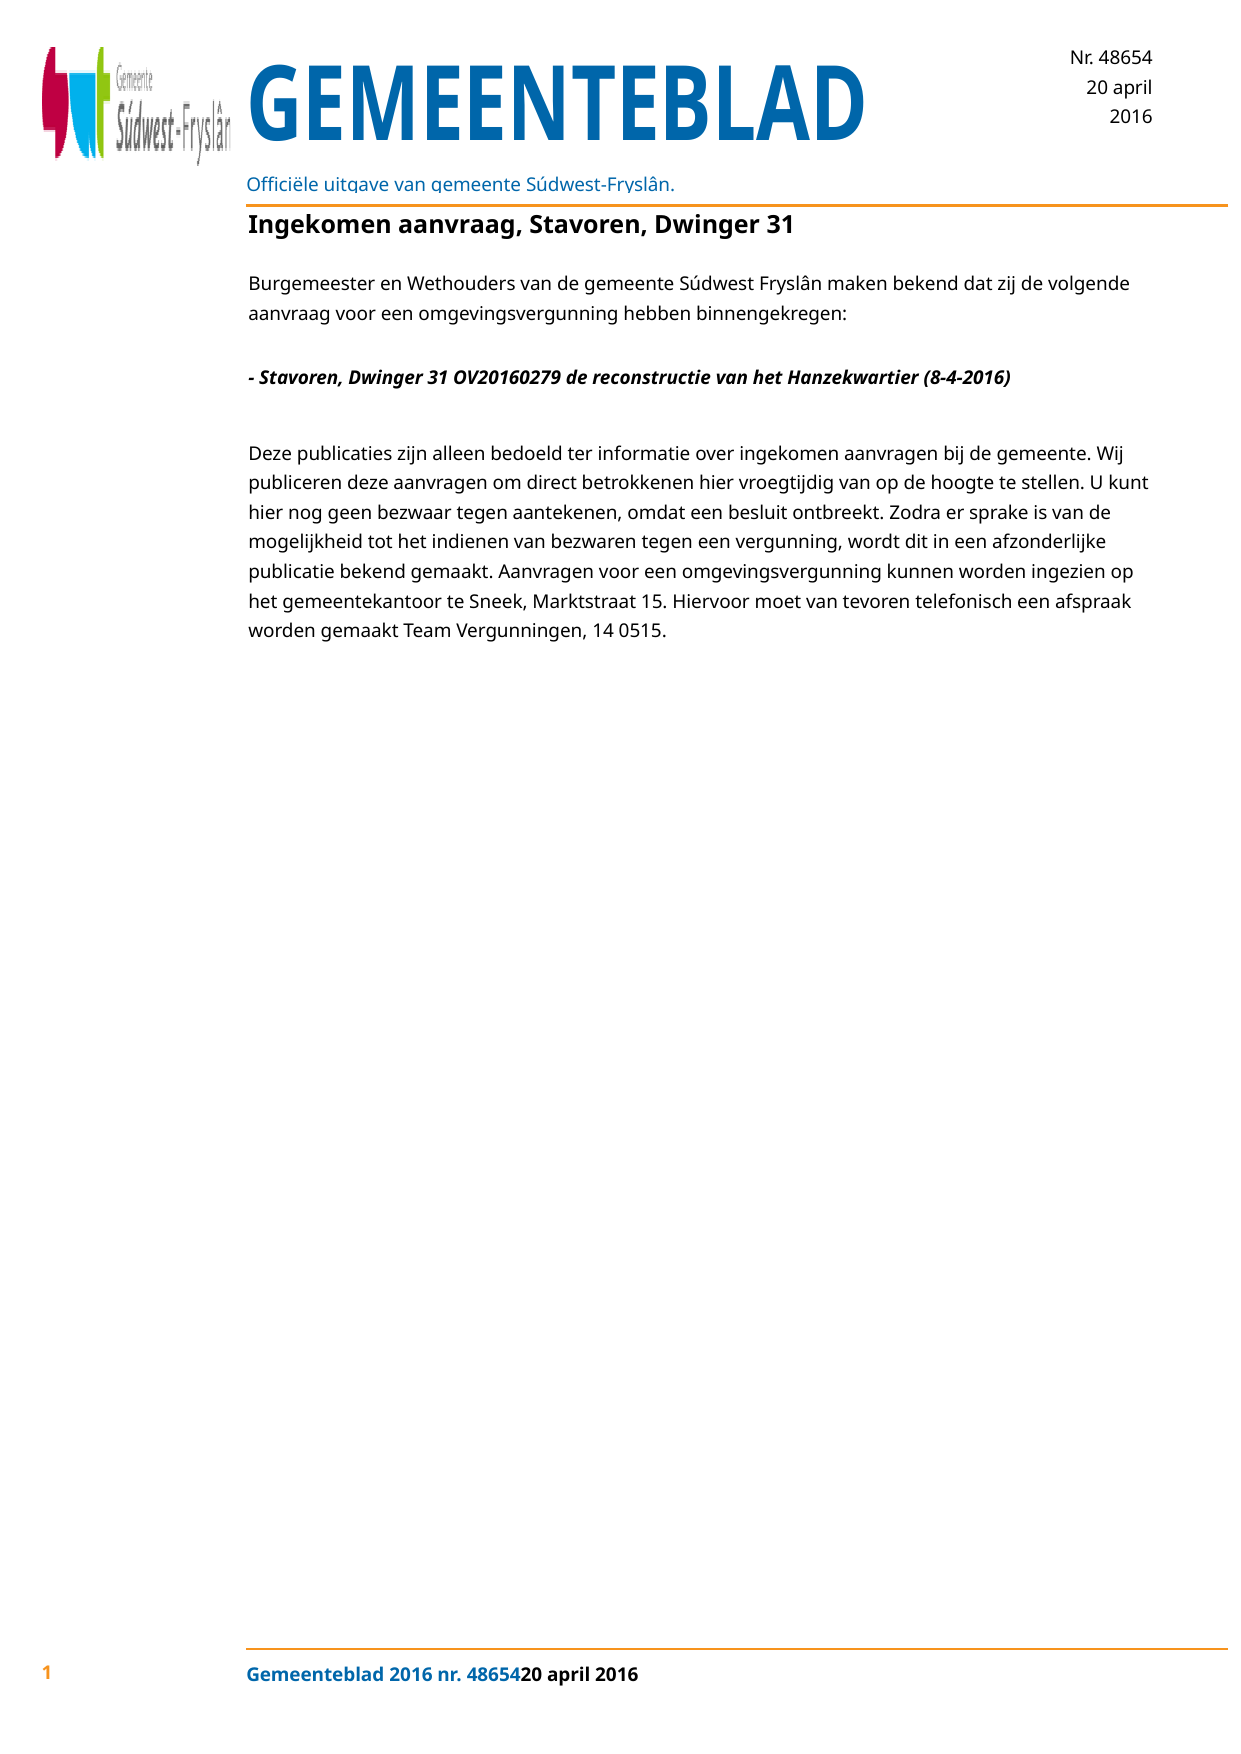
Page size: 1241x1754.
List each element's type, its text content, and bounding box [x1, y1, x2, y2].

text - Stavoren, Dwinger 31 OV20160279 de reconstructie van het Hanzekwartier (8-4-2016) [248, 364, 1152, 389]
text Deze publicaties zijn alleen bedoeld ter informatie over ingekomen aanvragen bij de gemeente. Wij publiceren deze aanvragen om direct betrokkenen hier vroegtijdig van op de hoogte te stellen. U kunt hier nog geen bezwaar tegen aantekenen, omdat een besluit ontbreekt. Zodra er sprake is van de mogelijkheid tot het indienen van bezwaren tegen een vergunning, wordt dit in een afzonderlijke publicatie bekend gemaakt. Aanvragen voor een omgevingsvergunning kunnen worden ingezien op het gemeentekantoor te Sneek, Marktstraat 15. Hiervoor moet van tevoren telefonisch een afspraak worden gemaakt Team Vergunningen, 14 0515. [248, 440, 1152, 643]
text Burgemeester en Wethouders van de gemeente Súdwest Fryslân maken bekend dat zij de volgende aanvraag voor een omgevingsvergunning hebben binnengekregen: [248, 270, 1152, 326]
text Ingekomen aanvraag, Stavoren, Dwinger 31 [248, 207, 1152, 241]
picture [41, 47, 231, 172]
